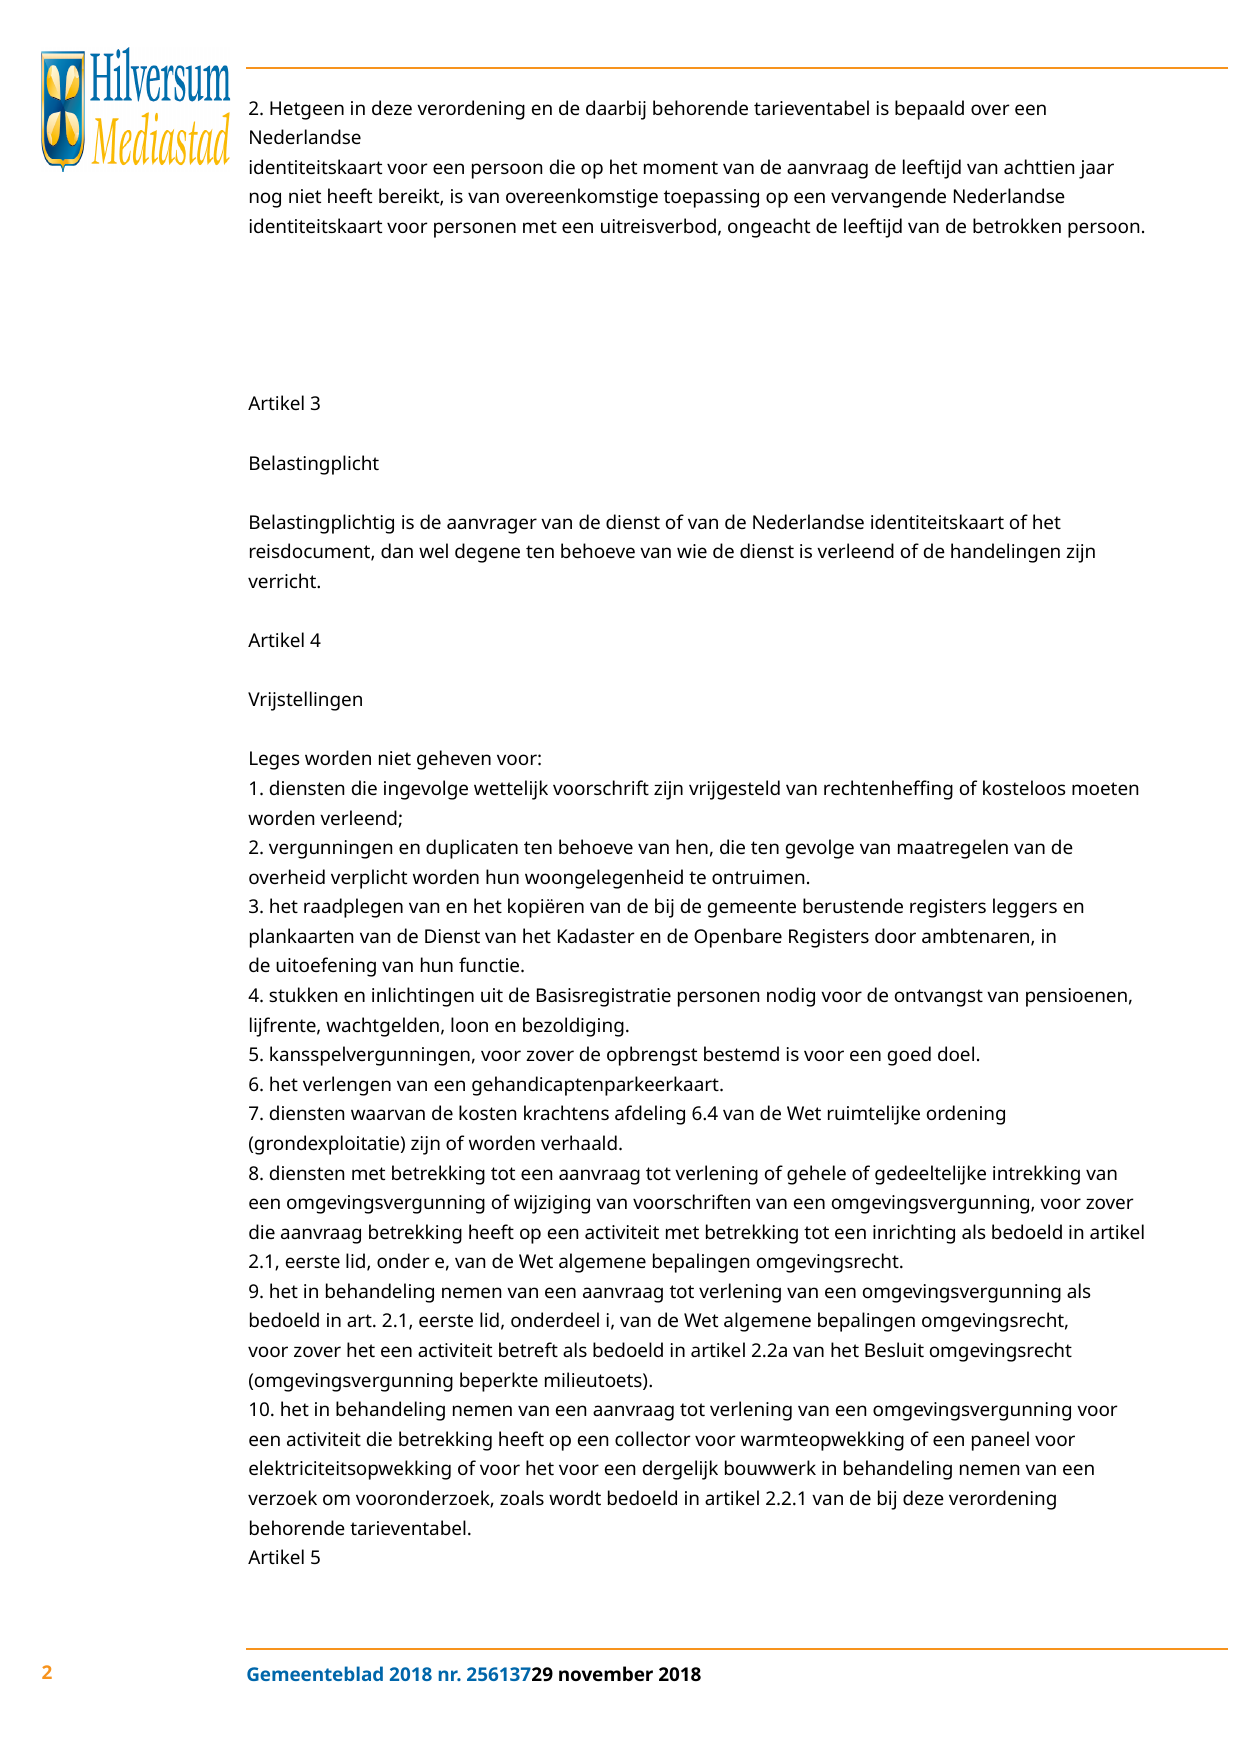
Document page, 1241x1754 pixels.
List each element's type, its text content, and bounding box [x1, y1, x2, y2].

text Vrijstellingen [248, 686, 1152, 712]
text identiteitskaart voor personen met een uitreisverbod, ongeacht de leeftijd van de betrokken persoon. [248, 213, 1152, 239]
text 7. diensten waarvan de kosten krachtens afdeling 6.4 van de Wet ruimtelijke ordening (grondexploitatie) zijn of worden verhaald. [248, 1101, 1152, 1156]
text bedoeld in art. 2.1, eerste lid, onderdeel i, van de Wet algemene bepalingen omgevingsrecht, [248, 1308, 1152, 1333]
text 5. kansspelvergunningen, voor zover de opbrengst bestemd is voor een goed doel. [248, 1041, 1152, 1067]
text 3. het raadplegen van en het kopiëren van de bij de gemeente berustende registers leggers en plankaarten van de Dienst van het Kadaster en de Openbare Registers door ambtenaren, in [248, 893, 1152, 949]
text een activiteit die betrekking heeft op een collector voor warmteopwekking of een paneel voor elektriciteitsopwekking of voor het voor een dergelijk bouwwerk in behandeling nemen van een verzoek om vooronderzoek, zoals wordt bedoeld in artikel 2.2.1 van de bij deze verordening behorende tarieventabel. [248, 1426, 1152, 1541]
text voor zover het een activiteit betreft als bedoeld in artikel 2.2a van het Besluit omgevingsrecht (omgevingsvergunning beperkte milieutoets). [248, 1337, 1152, 1393]
text 9. het in behandeling nemen van een aanvraag tot verlening van een omgevingsvergunning als [248, 1278, 1152, 1304]
picture [41, 47, 231, 172]
text 4. stukken en inlichtingen uit de Basisregistratie personen nodig voor de ontvangst van pensioenen, lijfrente, wachtgelden, loon en bezoldiging. [248, 982, 1152, 1038]
text Belastingplicht [248, 450, 1152, 476]
text 8. diensten met betrekking tot een aanvraag tot verlening of gehele of gedeeltelijke intrekking van een omgevingsvergunning of wijziging van voorschriften van een omgevingsvergunning, voor zover die aanvraag betrekking heeft op een activiteit met betrekking tot een inrichting als bedoeld in artikel 2.1, eerste lid, onder e, van de Wet algemene bepalingen omgevingsrecht. [248, 1160, 1152, 1274]
text 2. Hetgeen in deze verordening en de daarbij behorende tarieventabel is bepaald over een Nederlandse [248, 95, 1152, 150]
text Belastingplichtig is de aanvrager van de dienst of van de Nederlandse identiteitskaart of het reisdocument, dan wel degene ten behoeve van wie de dienst is verleend of de handelingen zijn verricht. [248, 509, 1152, 594]
text 2. vergunningen en duplicaten ten behoeve van hen, die ten gevolge van maatregelen van de overheid verplicht worden hun woongelegenheid te ontruimen. [248, 834, 1152, 890]
text de uitoefening van hun functie. [248, 953, 1152, 978]
text Artikel 5 [248, 1544, 1152, 1570]
text identiteitskaart voor een persoon die op het moment van de aanvraag de leeftijd van achttien jaar [248, 154, 1152, 180]
text nog niet heeft bereikt, is van overeenkomstige toepassing op een vervangende Nederlandse [248, 183, 1152, 209]
text Leges worden niet geheven voor: [248, 746, 1152, 771]
text 10. het in behandeling nemen van een aanvraag tot verlening van een omgevingsvergunning voor [248, 1396, 1152, 1422]
text 1. diensten die ingevolge wettelijk voorschrift zijn vrijgesteld van rechtenheffing of kosteloos moeten worden verleend; [248, 775, 1152, 831]
text 6. het verlengen van een gehandicaptenparkeerkaart. [248, 1071, 1152, 1097]
text Artikel 3 [248, 391, 1152, 416]
text Artikel 4 [248, 627, 1152, 653]
